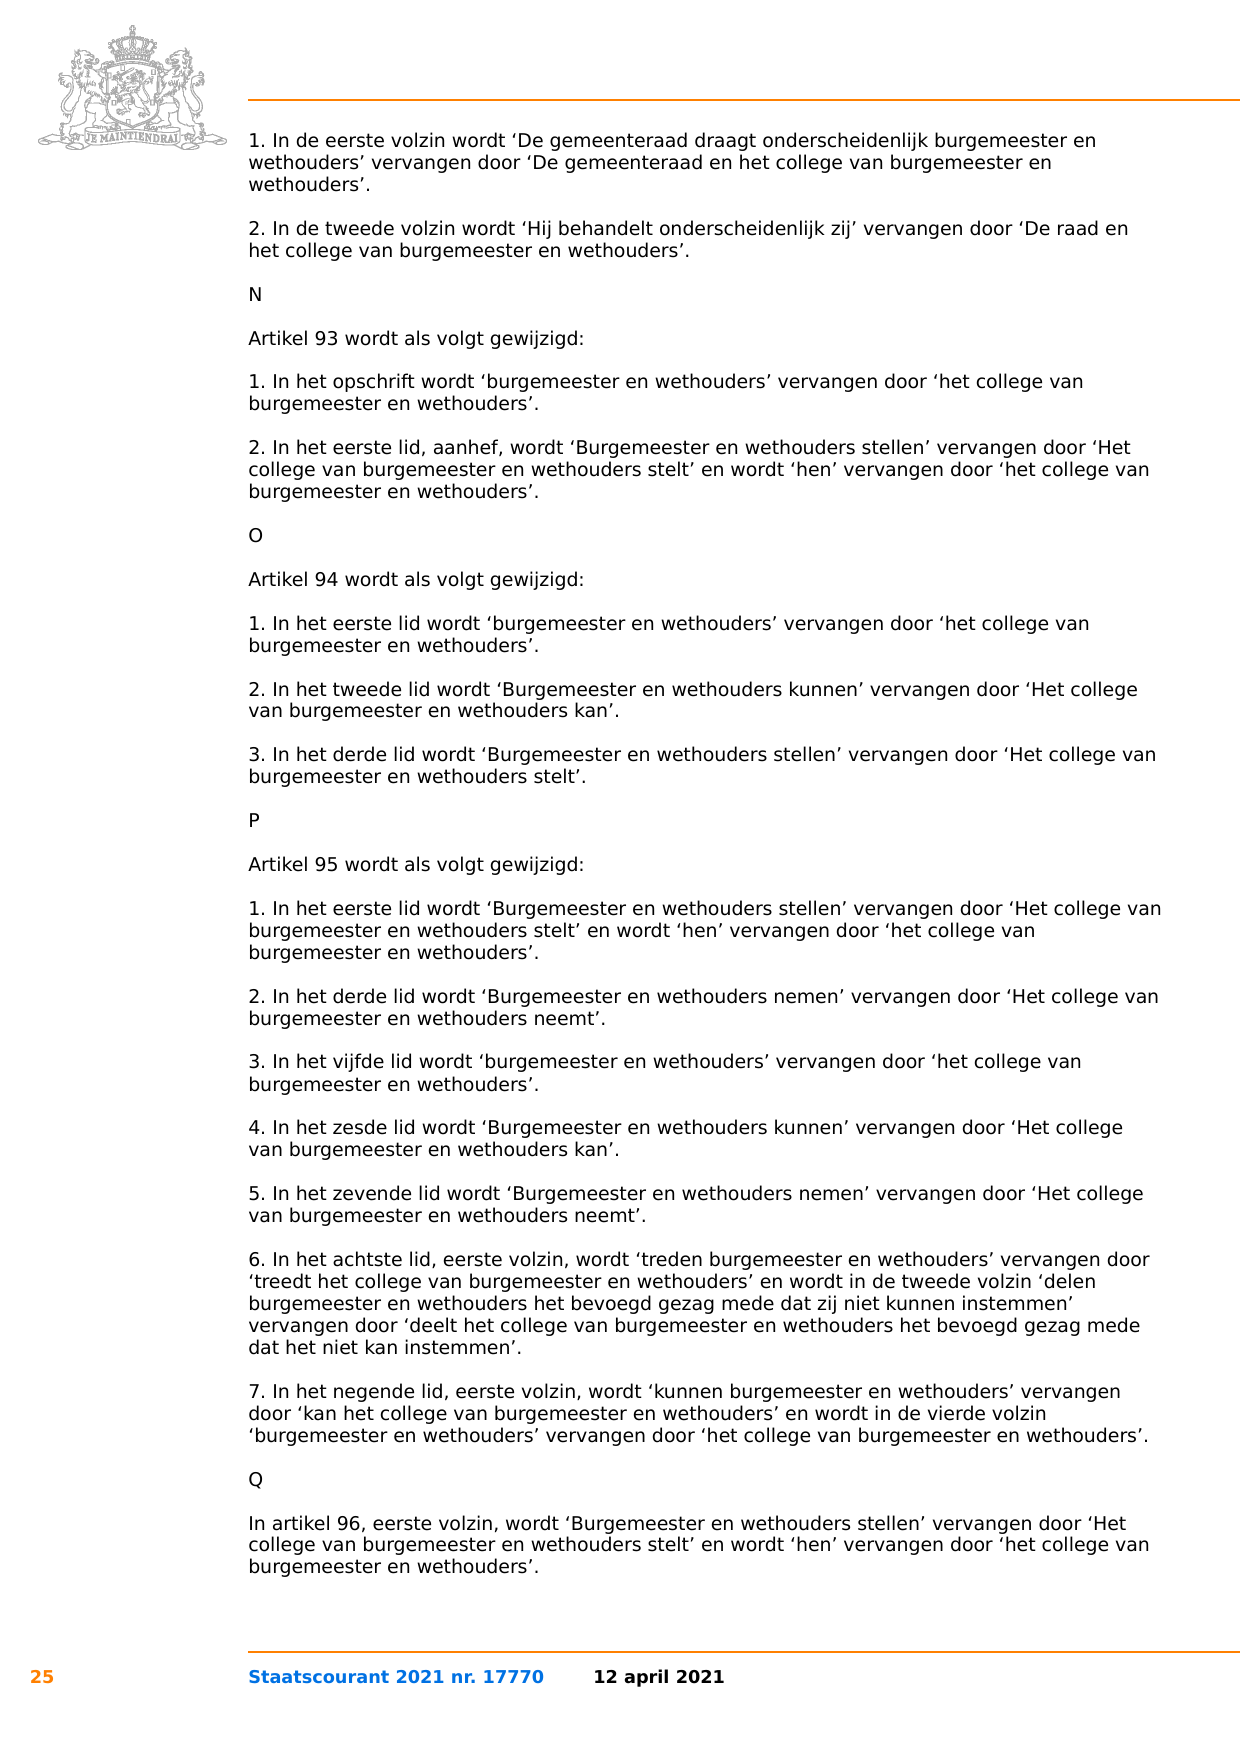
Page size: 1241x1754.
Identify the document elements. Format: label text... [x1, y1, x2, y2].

text 3. In het vijfde lid wordt ‘burgemeester en wethouders’ vervangen door ‘het college van burgemeester en wethouders’. [248, 1051, 1163, 1095]
text P [248, 810, 1163, 832]
text O [248, 525, 1163, 547]
text In artikel 96, eerste volzin, wordt ‘Burgemeester en wethouders stellen’ vervangen door ‘Het college van burgemeester en wethouders stelt’ en wordt ‘hen’ vervangen door ‘het college van burgemeester en wethouders’. [248, 1512, 1163, 1578]
text Artikel 94 wordt als volgt gewijzigd: [248, 569, 1163, 591]
text 1. In het eerste lid wordt ‘burgemeester en wethouders’ vervangen door ‘het college van burgemeester en wethouders’. [248, 613, 1163, 657]
text N [248, 283, 1163, 306]
text 2. In het derde lid wordt ‘Burgemeester en wethouders nemen’ vervangen door ‘Het college van burgemeester en wethouders neemt’. [248, 986, 1163, 1029]
text 5. In het zevende lid wordt ‘Burgemeester en wethouders nemen’ vervangen door ‘Het college van burgemeester en wethouders neemt’. [248, 1183, 1163, 1227]
text 2. In de tweede volzin wordt ‘Hij behandelt onderscheidenlijk zij’ vervangen door ‘De raad en het college van burgemeester en wethouders’. [248, 218, 1163, 262]
picture [38, 25, 227, 150]
text 2. In het tweede lid wordt ‘Burgemeester en wethouders kunnen’ vervangen door ‘Het college van burgemeester en wethouders kan’. [248, 678, 1163, 722]
text Artikel 95 wordt als volgt gewijzigd: [248, 854, 1163, 876]
text 1. In het opschrift wordt ‘burgemeester en wethouders’ vervangen door ‘het college van burgemeester en wethouders’. [248, 371, 1163, 415]
text 4. In het zesde lid wordt ‘Burgemeester en wethouders kunnen’ vervangen door ‘Het college van burgemeester en wethouders kan’. [248, 1117, 1163, 1161]
text Artikel 93 wordt als volgt gewijzigd: [248, 327, 1163, 349]
text 1. In de eerste volzin wordt ‘De gemeenteraad draagt onderscheidenlijk burgemeester en wethouders’ vervangen door ‘De gemeenteraad en het college van burgemeester en wethouders’. [248, 130, 1163, 196]
text 1. In het eerste lid wordt ‘Burgemeester en wethouders stellen’ vervangen door ‘Het college van burgemeester en wethouders stelt’ en wordt ‘hen’ vervangen door ‘het college van burgemeester en wethouders’. [248, 898, 1163, 964]
text 3. In het derde lid wordt ‘Burgemeester en wethouders stellen’ vervangen door ‘Het college van burgemeester en wethouders stelt’. [248, 744, 1163, 788]
text Q [248, 1468, 1163, 1491]
text 7. In het negende lid, eerste volzin, wordt ‘kunnen burgemeester en wethouders’ vervangen door ‘kan het college van burgemeester en wethouders’ en wordt in de vierde volzin ‘burgemeester en wethouders’ vervangen door ‘het college van burgemeester en wethouders’. [248, 1381, 1163, 1447]
text 6. In het achtste lid, eerste volzin, wordt ‘treden burgemeester en wethouders’ vervangen door ‘treedt het college van burgemeester en wethouders’ en wordt in de tweede volzin ‘delen burgemeester en wethouders het bevoegd gezag mede dat zij niet kunnen instemmen’ vervangen door ‘deelt het college van burgemeester en wethouders het bevoegd gezag mede dat het niet kan instemmen’. [248, 1249, 1163, 1359]
text 2. In het eerste lid, aanhef, wordt ‘Burgemeester en wethouders stellen’ vervangen door ‘Het college van burgemeester en wethouders stelt’ en wordt ‘hen’ vervangen door ‘het college van burgemeester en wethouders’. [248, 437, 1163, 503]
